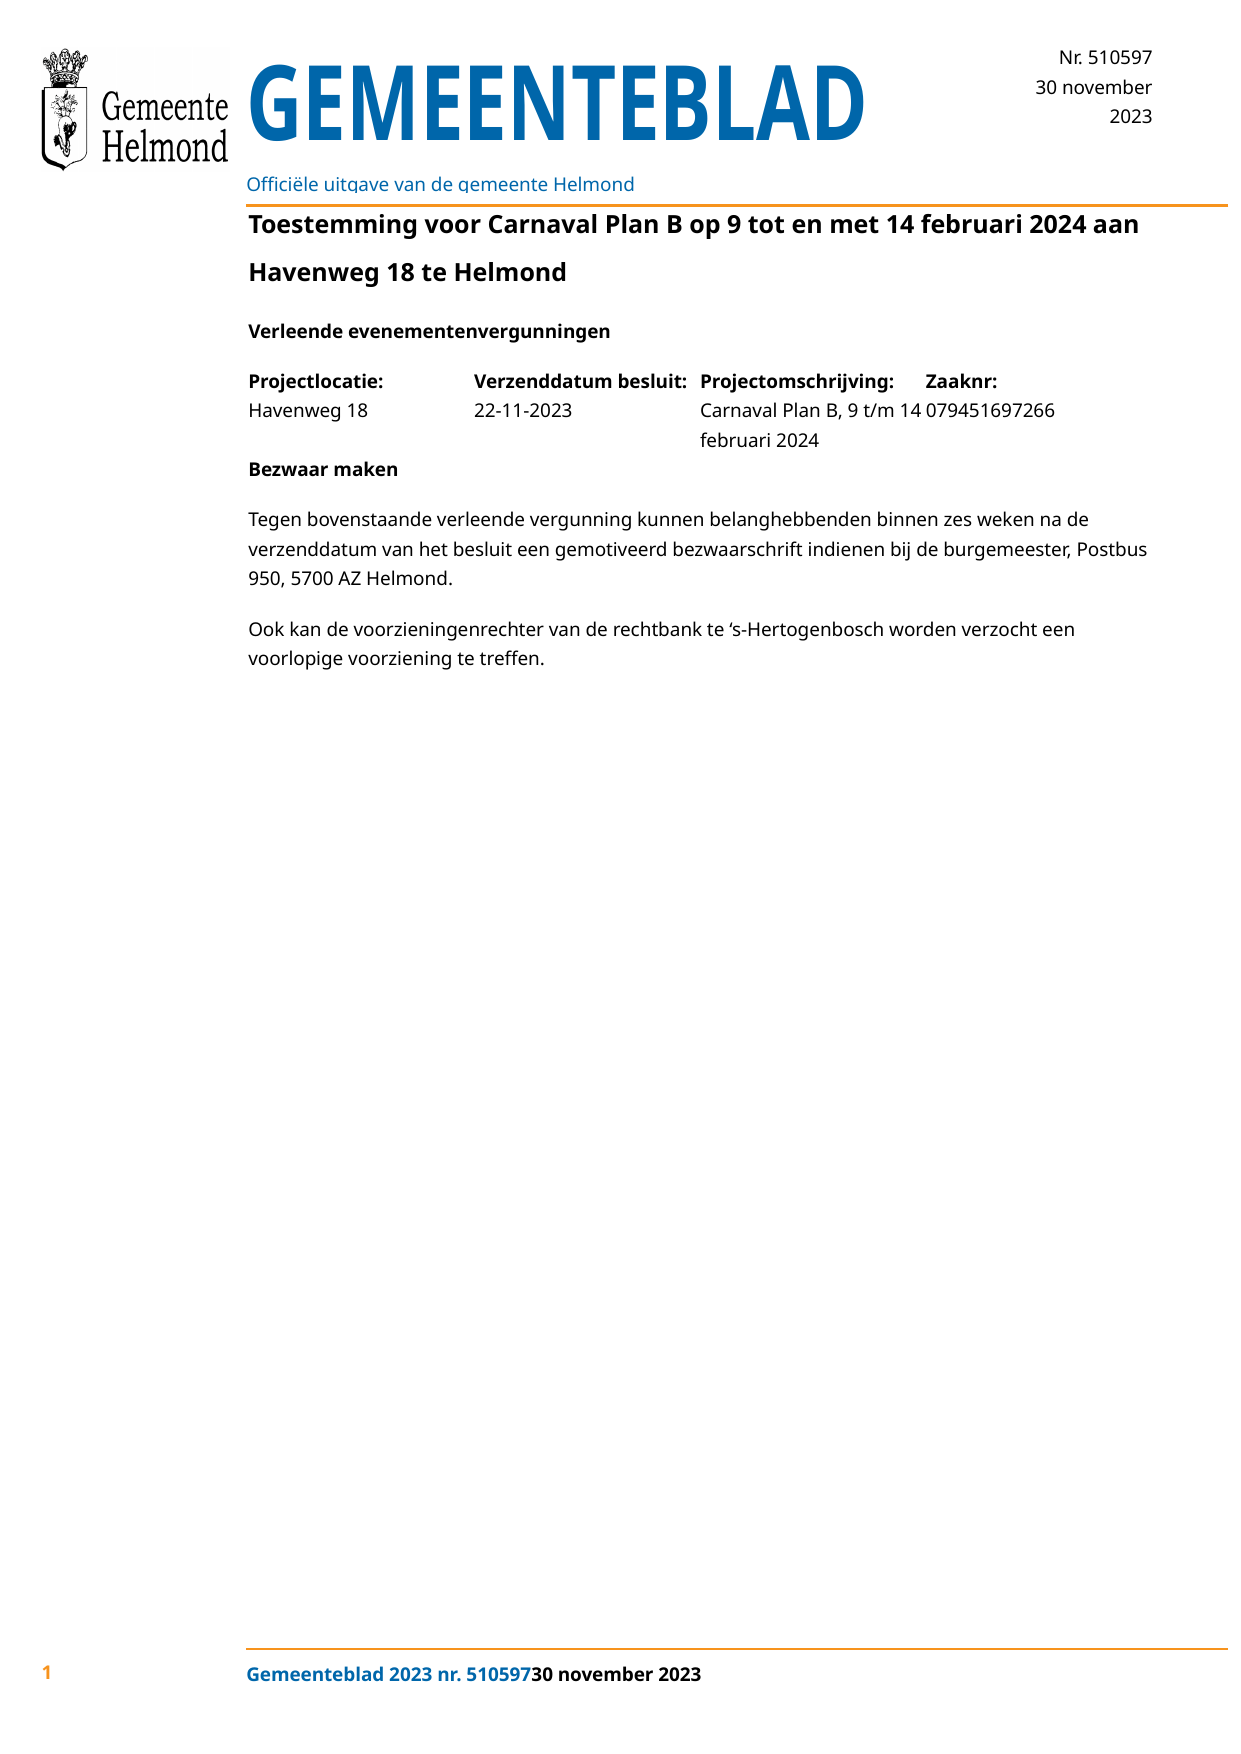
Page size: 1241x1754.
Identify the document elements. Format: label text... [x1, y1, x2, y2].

text Toestemming voor Carnaval Plan B op 9 tot en met 14 februari 2024 aan Havenweg 18 te Helmond [248, 207, 1152, 288]
table_header Havenweg 18 [248, 398, 474, 453]
table_header 079451697266 [926, 398, 1152, 453]
table_header 22-11-2023 [474, 398, 700, 453]
table_header Projectlocatie: [248, 369, 474, 394]
table_header Zaaknr: [926, 369, 1152, 394]
text Bezwaar maken [248, 456, 1152, 482]
text Ook kan de voorzieningenrechter van de rechtbank te ‘s-Hertogenbosch worden verzocht een voorlopige voorziening te treffen. [248, 616, 1152, 671]
text Tegen bovenstaande verleende vergunning kunnen belanghebbenden binnen zes weken na de verzenddatum van het besluit een gemotiveerd bezwaarschrift indienen bij de burgemeester, Postbus 950, 5700 AZ Helmond. [248, 506, 1152, 591]
table_header Verzenddatum besluit: [474, 369, 700, 394]
table_header Carnaval Plan B, 9 t/m 14 februari 2024 [700, 398, 926, 453]
text Verleende evenementenvergunningen [248, 318, 1152, 344]
picture [41, 47, 231, 172]
table_header Projectomschrijving: [700, 369, 926, 394]
